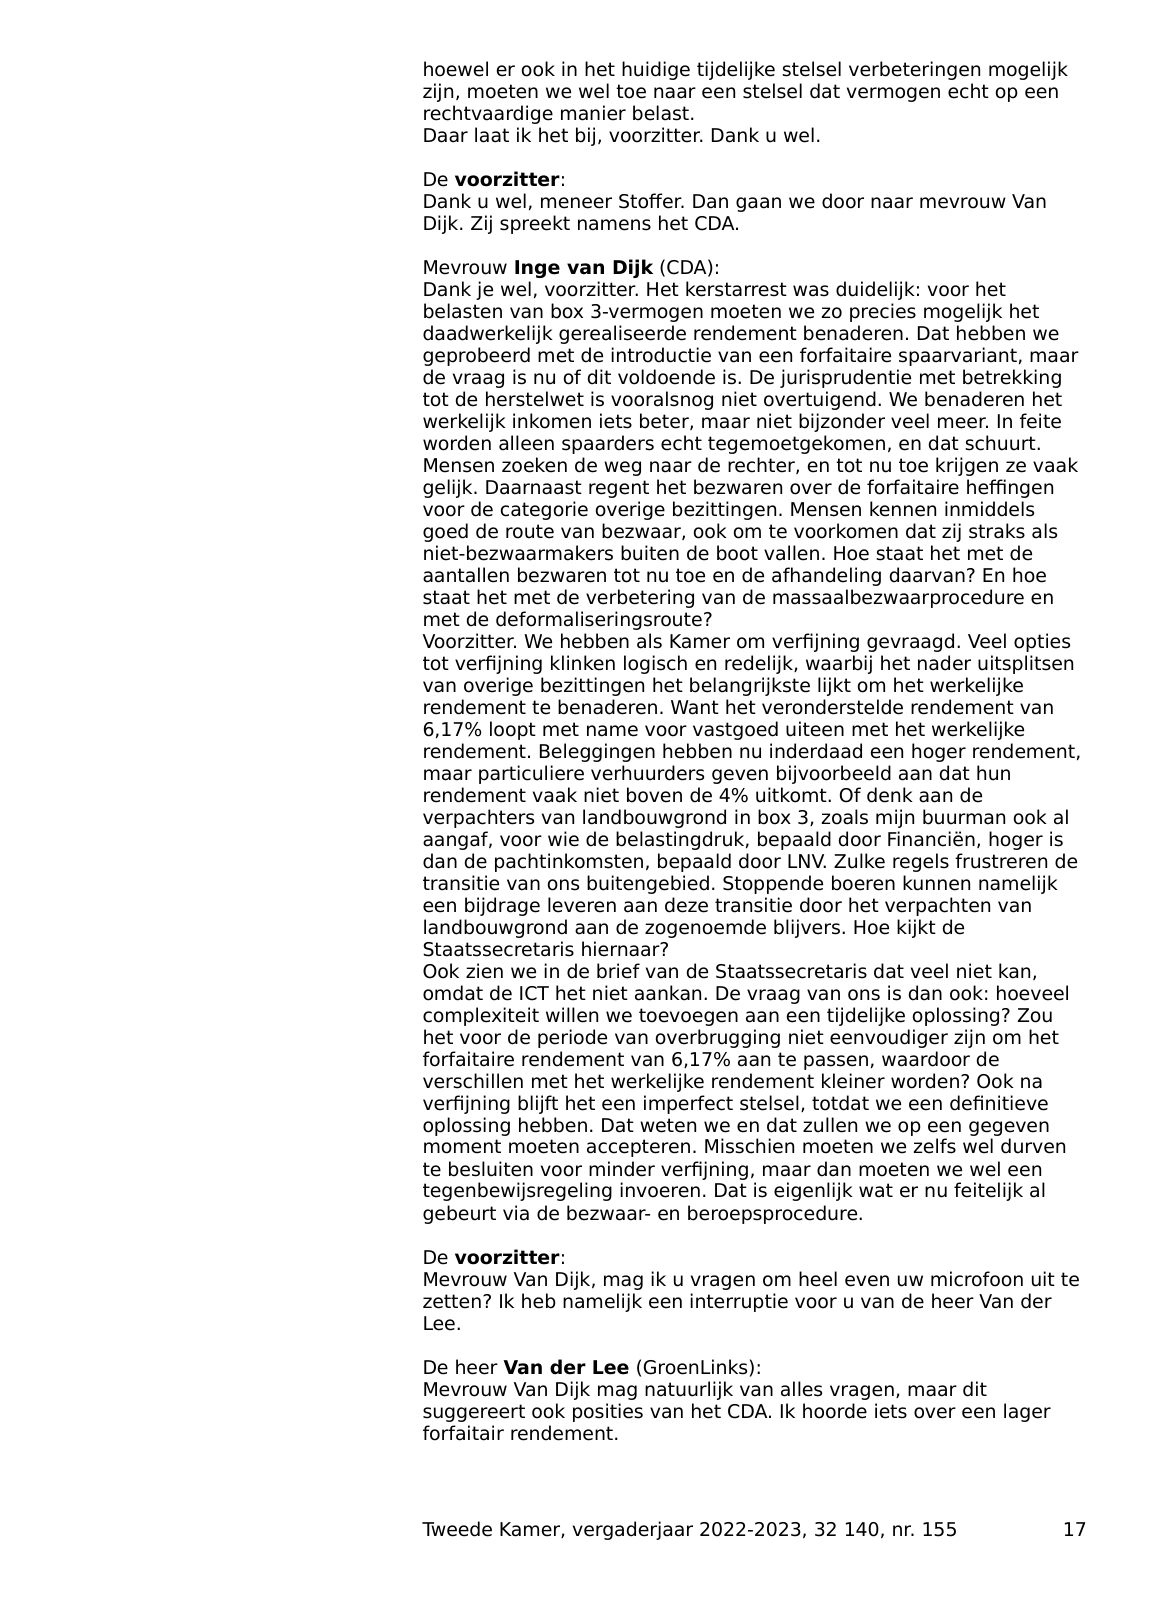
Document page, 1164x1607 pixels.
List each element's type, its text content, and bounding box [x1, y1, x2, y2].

text De voorzitter: [422, 1247, 1087, 1268]
text Daar laat ik het bij, voorzitter. Dank u wel. [422, 125, 1087, 147]
text Ook zien we in de brief van de Staatssecretaris dat veel niet kan, omdat de ICT het niet aankan. De vraag van ons is dan ook: hoeveel complexiteit willen we toevoegen aan een tijdelijke oplossing? Zou het voor de periode van overbrugging niet eenvoudiger zijn om het forfaitaire rendement van 6,17% aan te passen, waardoor de verschillen met het werkelijke rendement kleiner worden? Ook na verfijning blijft het een imperfect stelsel, totdat we een definitieve oplossing hebben. Dat weten we en dat zullen we op een gegeven moment moeten accepteren. Misschien moeten we zelfs wel durven te besluiten voor minder verfijning, maar dan moeten we wel een tegenbewijsregeling invoeren. Dat is eigenlijk wat er nu feitelijk al gebeurt via de bezwaar- en beroepsprocedure. [422, 961, 1087, 1224]
text Mevrouw Van Dijk, mag ik u vragen om heel even uw microfoon uit te zetten? Ik heb namelijk een interruptie voor u van de heer Van der Lee. [422, 1268, 1087, 1334]
text Voorzitter. We hebben als Kamer om verfijning gevraagd. Veel opties tot verfijning klinken logisch en redelijk, waarbij het nader uitsplitsen van overige bezittingen het belangrijkste lijkt om het werkelijke rendement te benaderen. Want het veronderstelde rendement van 6,17% loopt met name voor vastgoed uiteen met het werkelijke rendement. Beleggingen hebben nu inderdaad een hoger rendement, maar particuliere verhuurders geven bijvoorbeeld aan dat hun rendement vaak niet boven de 4% uitkomt. Of denk aan de verpachters van landbouwgrond in box 3, zoals mijn buurman ook al aangaf, voor wie de belastingdruk, bepaald door Financiën, hoger is dan de pachtinkomsten, bepaald door LNV. Zulke regels frustreren de transitie van ons buitengebied. Stoppende boeren kunnen namelijk een bijdrage leveren aan deze transitie door het verpachten van landbouwgrond aan de zogenoemde blijvers. Hoe kijkt de Staatssecretaris hiernaar? [422, 631, 1087, 961]
text hoewel er ook in het huidige tijdelijke stelsel verbeteringen mogelijk zijn, moeten we wel toe naar een stelsel dat vermogen echt op een rechtvaardige manier belast. [422, 59, 1087, 125]
text Dank u wel, meneer Stoffer. Dan gaan we door naar mevrouw Van Dijk. Zij spreekt namens het CDA. [422, 191, 1087, 235]
text Dank je wel, voorzitter. Het kerstarrest was duidelijk: voor het belasten van box 3-vermogen moeten we zo precies mogelijk het daadwerkelijk gerealiseerde rendement benaderen. Dat hebben we geprobeerd met de introductie van een forfaitaire spaarvariant, maar de vraag is nu of dit voldoende is. De jurisprudentie met betrekking tot de herstelwet is vooralsnog niet overtuigend. We benaderen het werkelijk inkomen iets beter, maar niet bijzonder veel meer. In feite worden alleen spaarders echt tegemoetgekomen, en dat schuurt. Mensen zoeken de weg naar de rechter, en tot nu toe krijgen ze vaak gelijk. Daarnaast regent het bezwaren over de forfaitaire heffingen voor de categorie overige bezittingen. Mensen kennen inmiddels goed de route van bezwaar, ook om te voorkomen dat zij straks als niet-bezwaarmakers buiten de boot vallen. Hoe staat het met de aantallen bezwaren tot nu toe en de afhandeling daarvan? En hoe staat het met de verbetering van de massaalbezwaarprocedure en met de deformaliseringsroute? [422, 279, 1087, 631]
text Mevrouw Inge van Dijk (CDA): [422, 257, 1087, 279]
text De heer Van der Lee (GroenLinks): [422, 1357, 1087, 1379]
text Mevrouw Van Dijk mag natuurlijk van alles vragen, maar dit suggereert ook posities van het CDA. Ik hoorde iets over een lager forfaitair rendement. [422, 1379, 1087, 1444]
text De voorzitter: [422, 169, 1087, 191]
